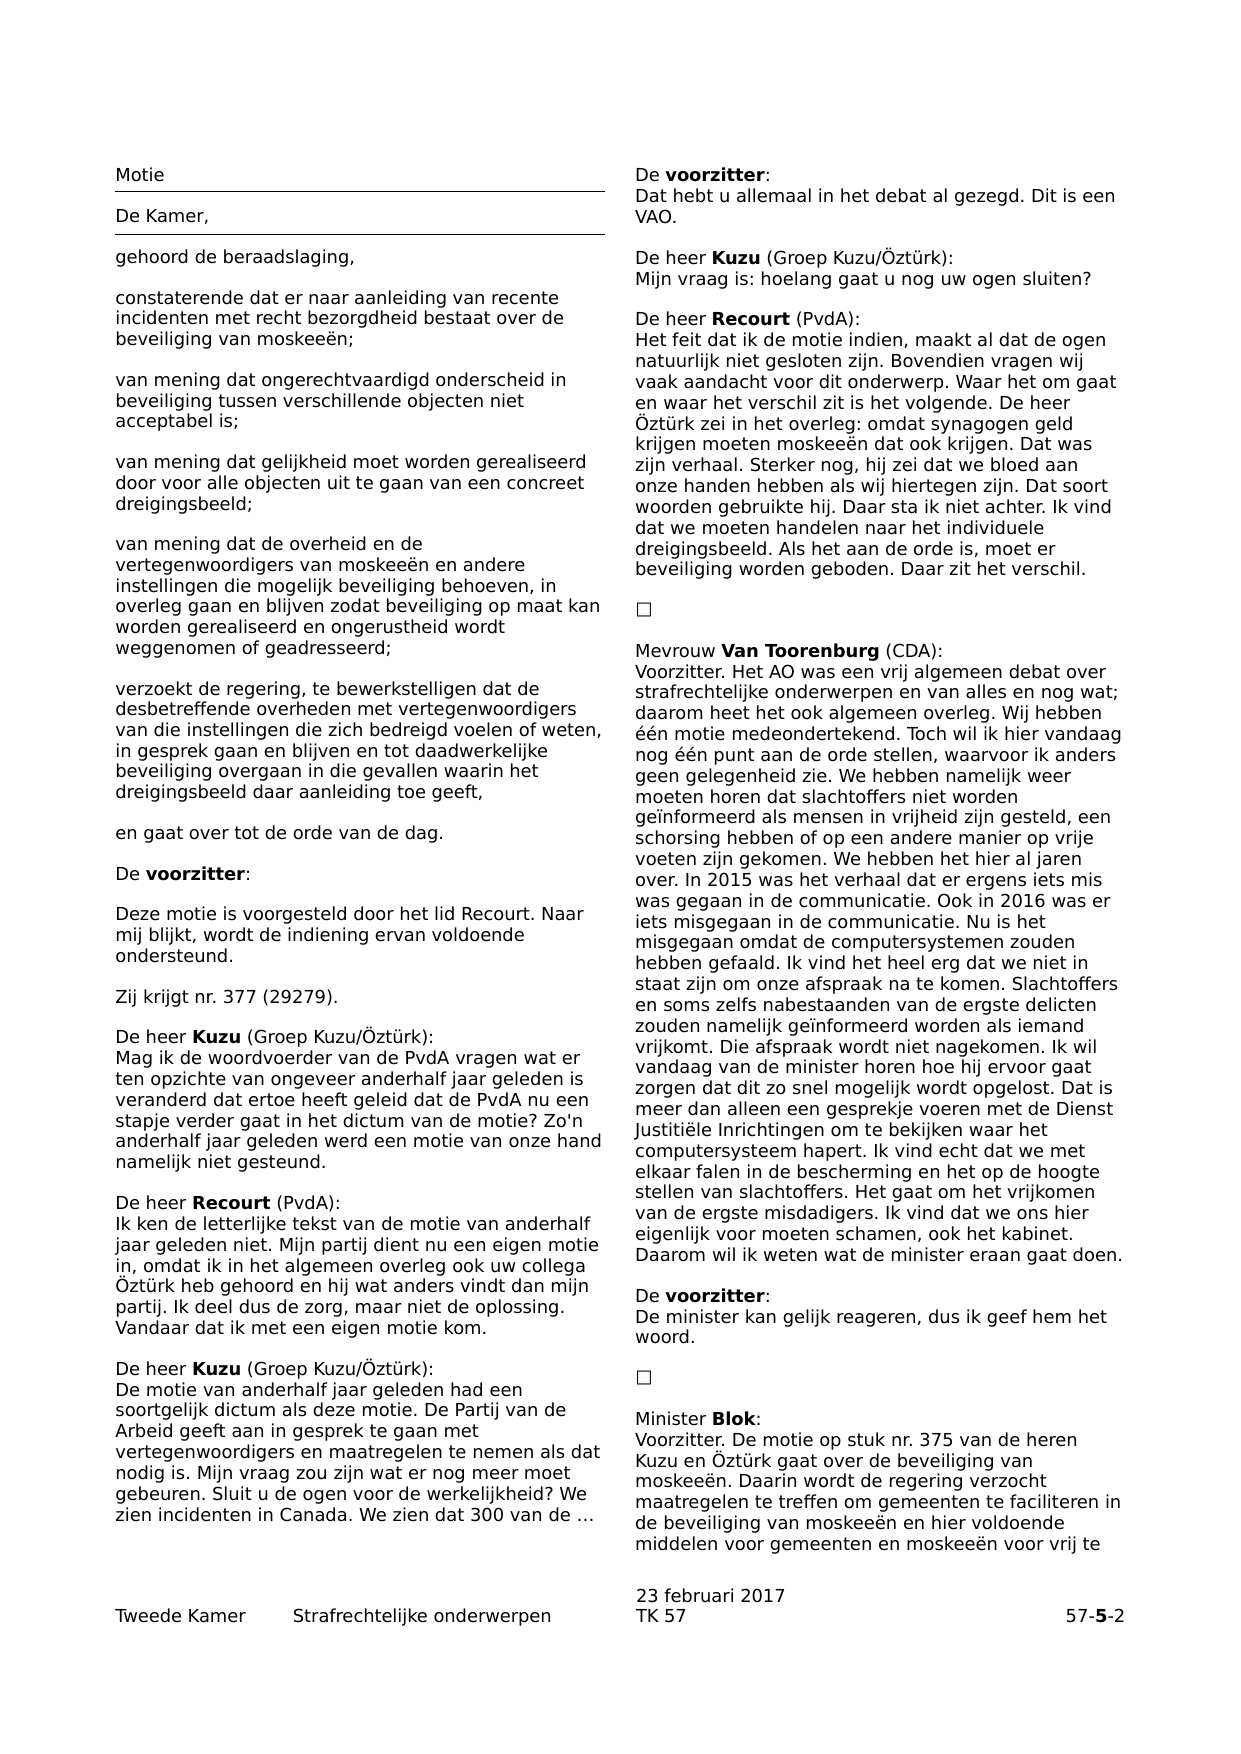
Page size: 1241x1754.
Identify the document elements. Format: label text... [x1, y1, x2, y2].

text De motie van anderhalf jaar geleden had een soortgelijk dictum als deze motie. De Partij van de Arbeid geeft aan in gesprek te gaan met vertegenwoordigers en maatregelen te nemen als dat nodig is. Mijn vraag zou zijn wat er nog meer moet gebeuren. Sluit u de ogen voor de werkelijkheid? We zien incidenten in Canada. We zien dat 300 van de … [115, 1379, 605, 1525]
text De voorzitter: [635, 165, 1125, 186]
text Deze motie is voorgesteld door het lid Recourt. Naar mij blijkt, wordt de indiening ervan voldoende ondersteund. [115, 904, 605, 966]
text en gaat over tot de orde van de dag. [115, 823, 605, 843]
text De voorzitter: [635, 1286, 1125, 1306]
text gehoord de beraadslaging, [115, 247, 605, 267]
text verzoekt de regering, te bewerkstelligen dat de desbetreffende overheden met vertegenwoordigers van die instellingen die zich bedreigd voelen of weten, in gesprek gaan en blijven en tot daadwerkelijke beveiliging overgaan in die gevallen waarin het dreigingsbeeld daar aanleiding toe geeft, [115, 678, 605, 803]
text van mening dat ongerechtvaardigd onderscheid in beveiliging tussen verschillende objecten niet acceptabel is; [115, 370, 605, 432]
text De heer Kuzu (Groep Kuzu/Öztürk): [115, 1027, 605, 1048]
text De minister kan gelijk reageren, dus ik geef hem het woord. [635, 1306, 1125, 1348]
text De heer Kuzu (Groep Kuzu/Öztürk): [115, 1359, 605, 1379]
text ⬜ [635, 1368, 1125, 1389]
text van mening dat de overheid en de vertegenwoordigers van moskeeën en andere instellingen die mogelijk beveiliging behoeven, in overleg gaan en blijven zodat beveiliging op maat kan worden gerealiseerd en ongerustheid wordt weggenomen of geadresseerd; [115, 534, 605, 658]
text Dat hebt u allemaal in het debat al gezegd. Dit is een VAO. [635, 186, 1125, 228]
text De Kamer, [115, 206, 605, 227]
text Mevrouw Van Toorenburg (CDA): [635, 641, 1125, 661]
text De heer Recourt (PvdA): [115, 1193, 605, 1214]
text Ik ken de letterlijke tekst van de motie van anderhalf jaar geleden niet. Mijn partij dient nu een eigen motie in, omdat ik in het algemeen overleg ook uw collega Öztürk heb gehoord en hij wat anders vindt dan mijn partij. Ik deel dus de zorg, maar niet de oplossing. Vandaar dat ik met een eigen motie kom. [115, 1214, 605, 1339]
text De heer Recourt (PvdA): [635, 309, 1125, 330]
text van mening dat gelijkheid moet worden gerealiseerd door voor alle objecten uit te gaan van een concreet dreigingsbeeld; [115, 452, 605, 514]
text Mijn vraag is: hoelang gaat u nog uw ogen sluiten? [635, 268, 1125, 289]
text De heer Kuzu (Groep Kuzu/Öztürk): [635, 248, 1125, 268]
text De voorzitter: [115, 863, 605, 884]
text constaterende dat er naar aanleiding van recente incidenten met recht bezorgdheid bestaat over de beveiliging van moskeeën; [115, 287, 605, 350]
text Zij krijgt nr. 377 (29279). [115, 986, 605, 1007]
text Motie [115, 165, 605, 186]
text Voorzitter. De motie op stuk nr. 375 van de heren Kuzu en Öztürk gaat over de beveiliging van moskeeën. Daarin wordt de regering verzocht maatregelen te treffen om gemeenten te faciliteren in de beveiliging van moskeeën en hier voldoende middelen voor gemeenten en moskeeën voor vrij te [635, 1429, 1125, 1554]
text Voorzitter. Het AO was een vrij algemeen debat over strafrechtelijke onderwerpen en van alles en nog wat; daarom heet het ook algemeen overleg. Wij hebben één motie medeondertekend. Toch wil ik hier vandaag nog één punt aan de orde stellen, waarvoor ik anders geen gelegenheid zie. We hebben namelijk weer moeten horen dat slachtoffers niet worden geïnformeerd als mensen in vrijheid zijn gesteld, een schorsing hebben of op een andere manier op vrije voeten zijn gekomen. We hebben het hier al jaren over. In 2015 was het verhaal dat er ergens iets mis was gegaan in de communicatie. Ook in 2016 was er iets misgegaan in de communicatie. Nu is het misgegaan omdat de computersystemen zouden hebben gefaald. Ik vind het heel erg dat we niet in staat zijn om onze afspraak na te komen. Slachtoffers en soms zelfs nabestaanden van de ergste delicten zouden namelijk geïnformeerd worden als iemand vrijkomt. Die afspraak wordt niet nagekomen. Ik wil vandaag van de minister horen hoe hij ervoor gaat zorgen dat dit zo snel mogelijk wordt opgelost. Dat is meer dan alleen een gesprekje voeren met de Dienst Justitiële Inrichtingen om te bekijken waar het computersysteem hapert. Ik vind echt dat we met elkaar falen in de bescherming en het op de hoogte stellen van slachtoffers. Het gaat om het vrijkomen van de ergste misdadigers. Ik vind dat we ons hier eigenlijk voor moeten schamen, ook het kabinet. Daarom wil ik weten wat de minister eraan gaat doen. [635, 661, 1125, 1266]
text ⬜ [635, 600, 1125, 621]
text Minister Blok: [635, 1409, 1125, 1429]
text Mag ik de woordvoerder van de PvdA vragen wat er ten opzichte van ongeveer anderhalf jaar geleden is veranderd dat ertoe heeft geleid dat de PvdA nu een stapje verder gaat in het dictum van de motie? Zo'n anderhalf jaar geleden werd een motie van onze hand namelijk niet gesteund. [115, 1048, 605, 1173]
text Het feit dat ik de motie indien, maakt al dat de ogen natuurlijk niet gesloten zijn. Bovendien vragen wij vaak aandacht voor dit onderwerp. Waar het om gaat en waar het verschil zit is het volgende. De heer Öztürk zei in het overleg: omdat synagogen geld krijgen moeten moskeeën dat ook krijgen. Dat was zijn verhaal. Sterker nog, hij zei dat we bloed aan onze handen hebben als wij hiertegen zijn. Dat soort woorden gebruikte hij. Daar sta ik niet achter. Ik vind dat we moeten handelen naar het individuele dreigingsbeeld. Als het aan de orde is, moet er beveiliging worden geboden. Daar zit het verschil. [635, 330, 1125, 580]
